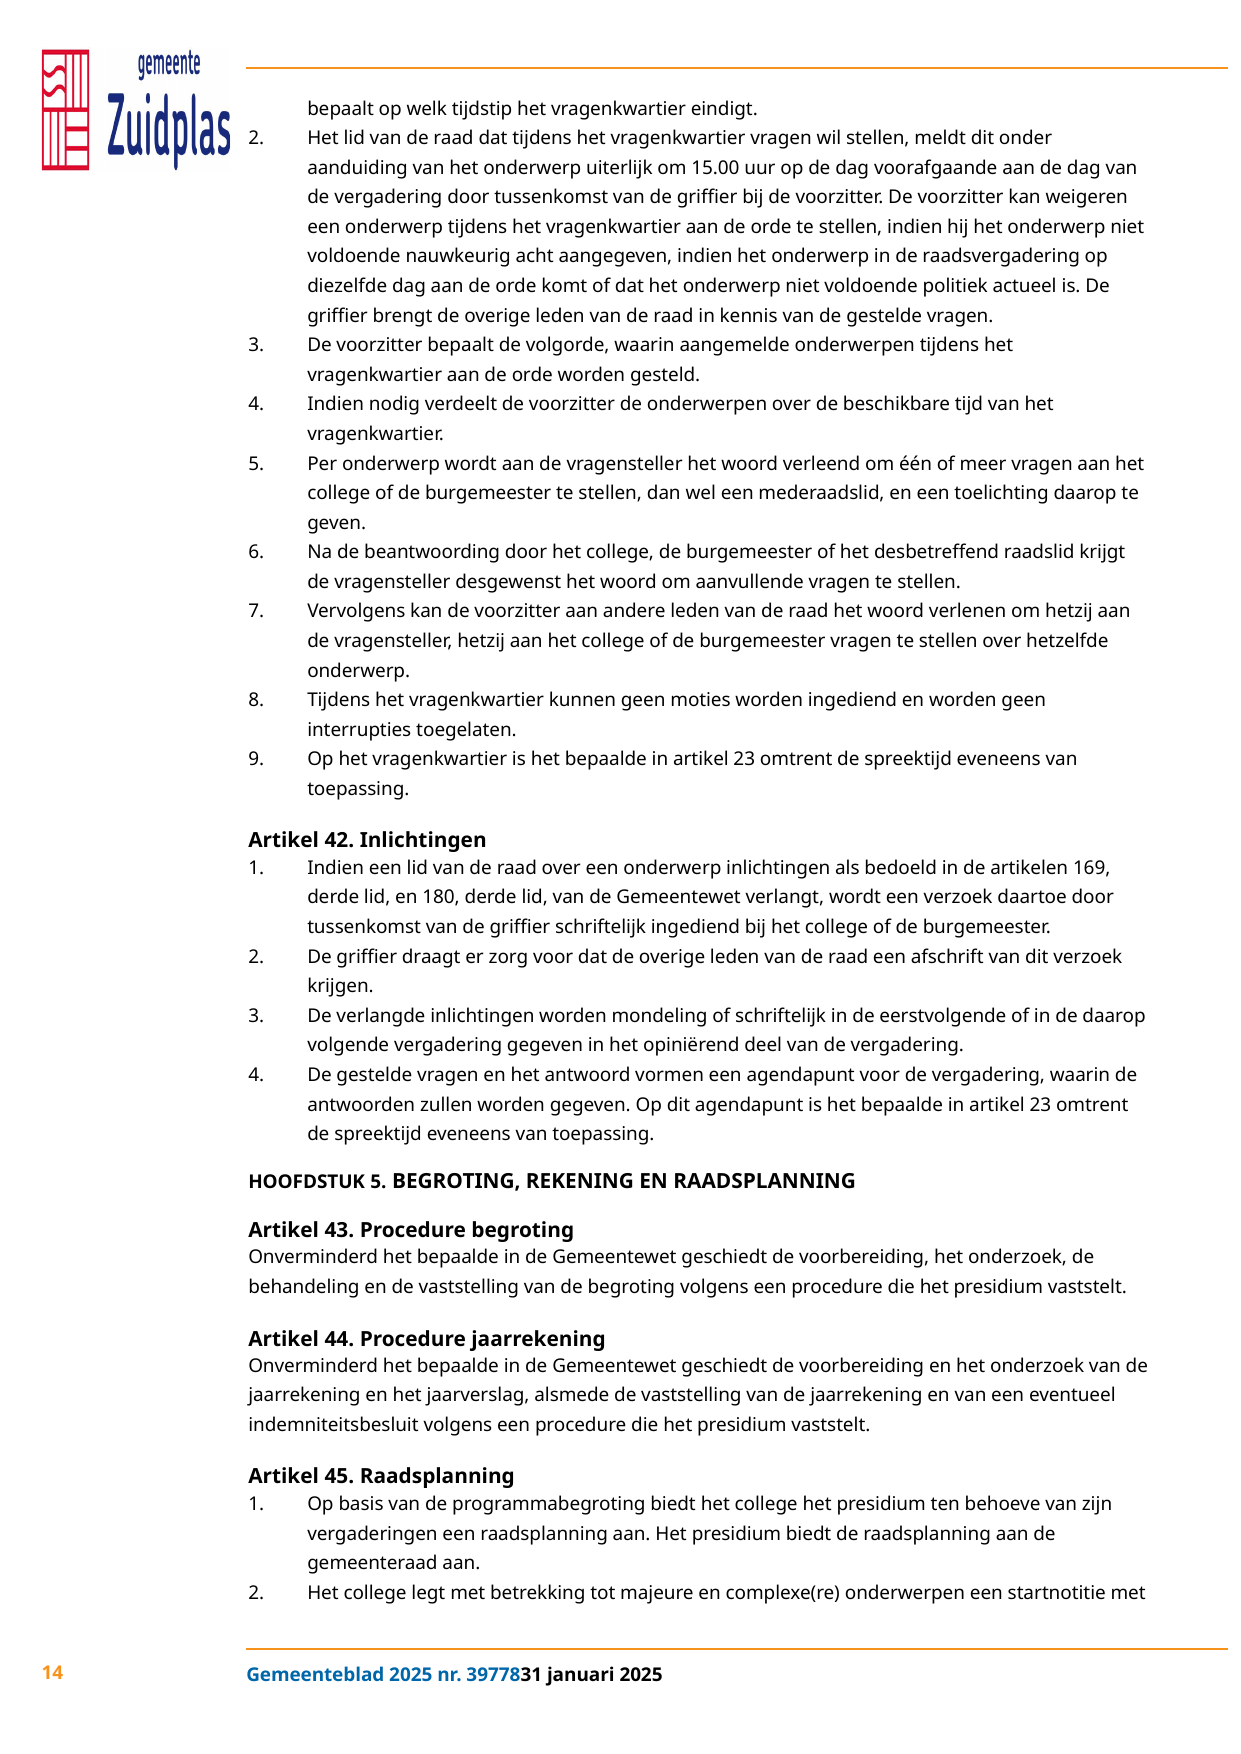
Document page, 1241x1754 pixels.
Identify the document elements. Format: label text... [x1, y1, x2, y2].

text Artikel 42. Inlichtingen [248, 826, 1152, 854]
list Op het vragenkwartier is het bepaalde in artikel 23 omtrent de spreektijd eveneens van toepassing. [248, 746, 1152, 801]
list De griffier draagt er zorg voor dat de overige leden van de raad een afschrift van dit verzoek krijgen. [248, 943, 1152, 998]
list De gestelde vragen en het antwoord vormen een agendapunt voor de vergadering, waarin de antwoorden zullen worden gegeven. Op dit agendapunt is het bepaalde in artikel 23 omtrent de spreektijd eveneens van toepassing. [248, 1061, 1152, 1146]
list Vervolgens kan de voorzitter aan andere leden van de raad het woord verlenen om hetzij aan de vragensteller, hetzij aan het college of de burgemeester vragen te stellen over hetzelfde onderwerp. [248, 598, 1152, 683]
list Het college legt met betrekking tot majeure en complexe(re) onderwerpen een startnotitie met [248, 1579, 1152, 1604]
text Artikel 44. Procedure jaarrekening [248, 1324, 1152, 1352]
list De verlangde inlichtingen worden mondeling of schriftelijk in de eerstvolgende of in de daarop volgende vergadering gegeven in het opiniërend deel van de vergadering. [248, 1002, 1152, 1057]
text Artikel 43. Procedure begroting [248, 1215, 1152, 1244]
text Onverminderd het bepaalde in de Gemeentewet geschiedt de voorbereiding en het onderzoek van de jaarrekening en het jaarverslag, alsmede de vaststelling van de jaarrekening en van een eventueel indemniteitsbesluit volgens een procedure die het presidium vaststelt. [248, 1352, 1152, 1437]
list Indien een lid van de raad over een onderwerp inlichtingen als bedoeld in de artikelen 169, derde lid, en 180, derde lid, van de Gemeentewet verlangt, wordt een verzoek daartoe door tussenkomst van de griffier schriftelijk ingediend bij het college of de burgemeester. [248, 854, 1152, 939]
text Onverminderd het bepaalde in de Gemeentewet geschiedt de voorbereiding, het onderzoek, de behandeling en de vaststelling van de begroting volgens een procedure die het presidium vaststelt. [248, 1244, 1152, 1299]
list Op basis van de programmabegroting biedt het college het presidium ten behoeve van zijn vergaderingen een raadsplanning aan. Het presidium biedt de raadsplanning aan de gemeenteraad aan. [248, 1490, 1152, 1575]
list Na de beantwoording door het college, de burgemeester of het desbetreffend raadslid krijgt de vragensteller desgewenst het woord om aanvullende vragen te stellen. [248, 538, 1152, 594]
list Per onderwerp wordt aan de vragensteller het woord verleend om één of meer vragen aan het college of de burgemeester te stellen, dan wel een mederaadslid, en een toelichting daarop te geven. [248, 450, 1152, 535]
picture [41, 47, 231, 172]
list Tijdens het vragenkwartier kunnen geen moties worden ingediend en worden geen interrupties toegelaten. [248, 686, 1152, 742]
list Het lid van de raad dat tijdens het vragenkwartier vragen wil stellen, meldt dit onder aanduiding van het onderwerp uiterlijk om 15.00 uur op de dag voorafgaande aan de dag van de vergadering door tussenkomst van de griffier bij de voorzitter. De voorzitter kan weigeren een onderwerp tijdens het vragenkwartier aan de orde te stellen, indien hij het onderwerp niet voldoende nauwkeurig acht aangegeven, indien het onderwerp in de raadsvergadering op diezelfde dag aan de orde komt of dat het onderwerp niet voldoende politiek actueel is. De griffier brengt de overige leden van de raad in kennis van de gestelde vragen. [248, 124, 1152, 328]
text HOOFDSTUK 5. BEGROTING, REKENING EN RAADSPLANNING [248, 1166, 1152, 1194]
text Artikel 45. Raadsplanning [248, 1462, 1152, 1490]
list bepaalt op welk tijdstip het vragenkwartier eindigt. [248, 95, 1152, 121]
list Indien nodig verdeelt de voorzitter de onderwerpen over de beschikbare tijd van het vragenkwartier. [248, 391, 1152, 446]
list De voorzitter bepaalt de volgorde, waarin aangemelde onderwerpen tijdens het vragenkwartier aan de orde worden gesteld. [248, 331, 1152, 387]
